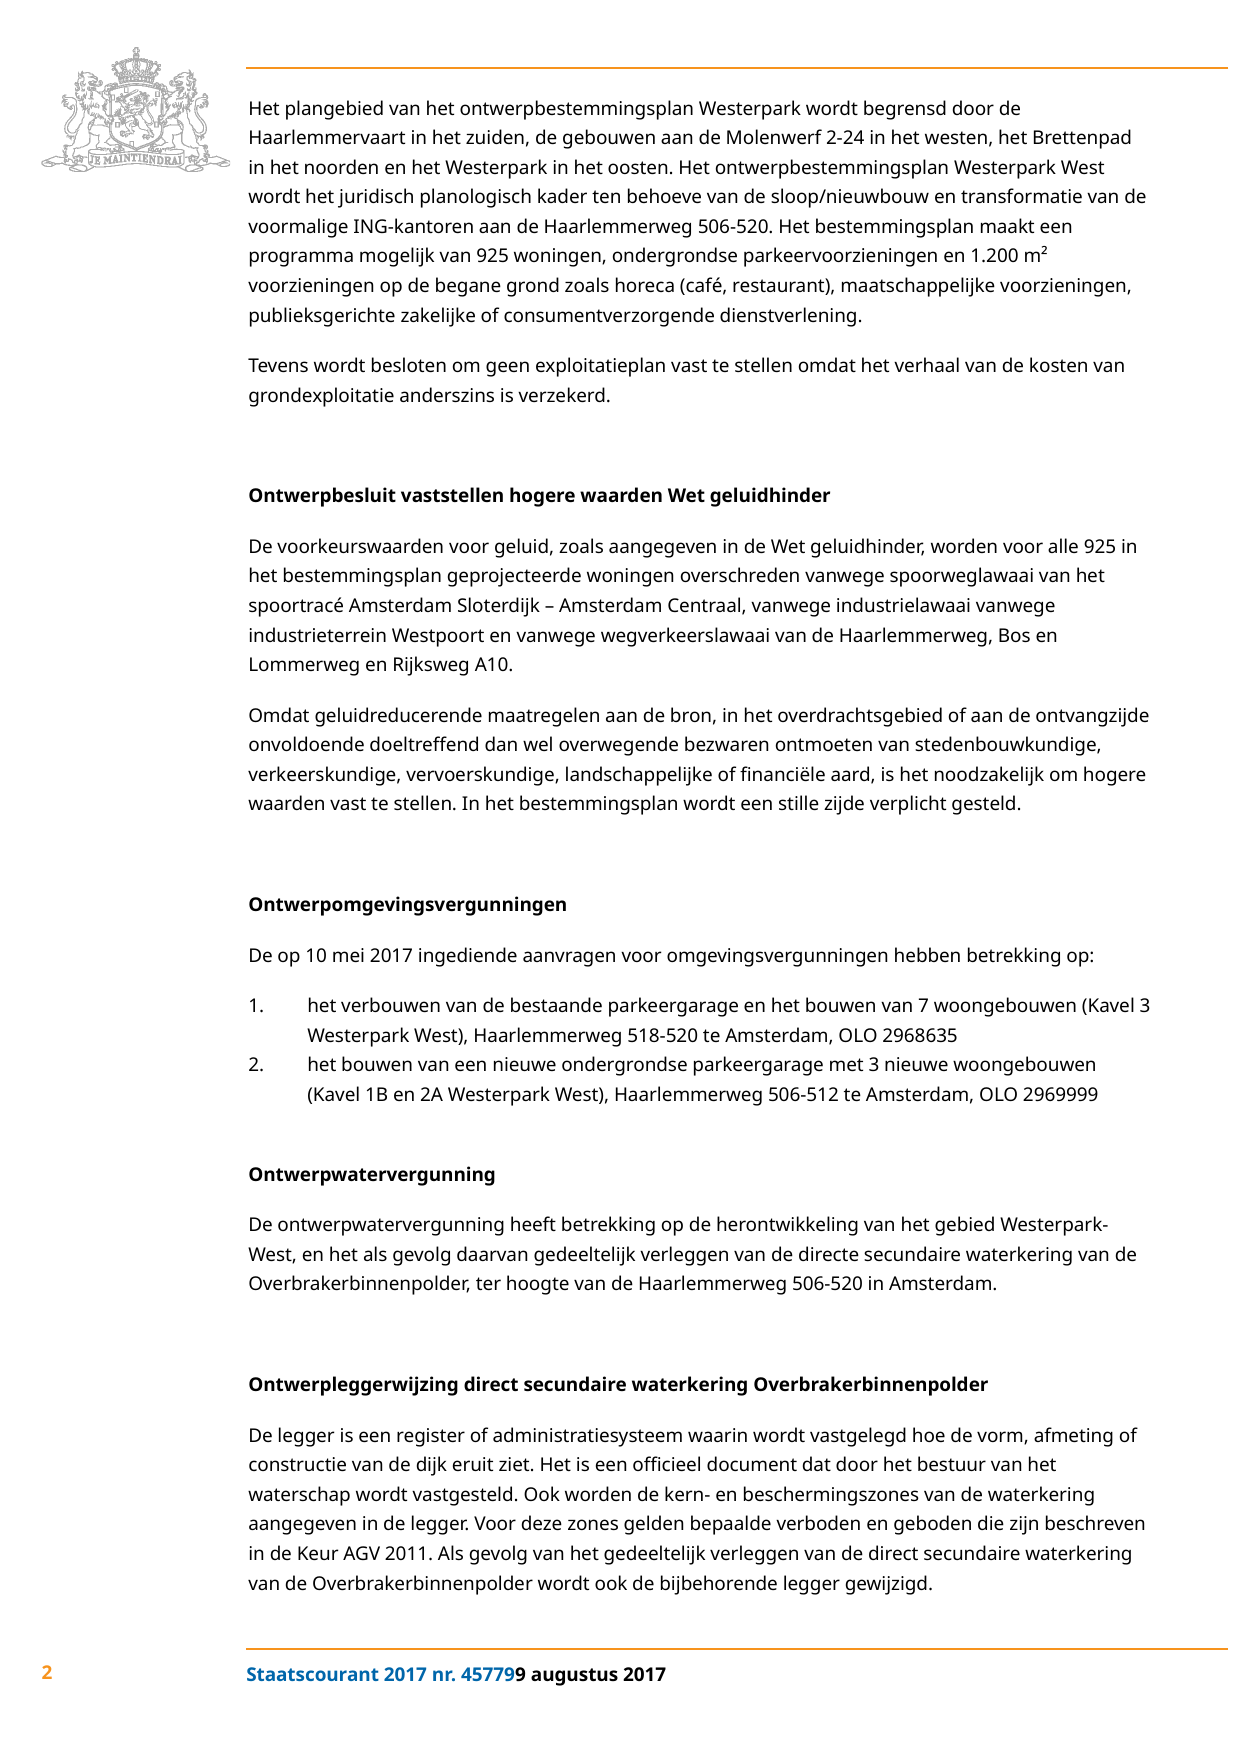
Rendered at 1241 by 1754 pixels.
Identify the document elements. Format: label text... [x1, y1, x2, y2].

picture [41, 47, 231, 172]
text Tevens wordt besloten om geen exploitatieplan vast te stellen omdat het verhaal van de kosten van grondexploitatie anderszins is verzekerd. [248, 352, 1152, 408]
text Ontwerpomgevingsvergunningen [248, 891, 1152, 917]
text Ontwerpleggerwijzing direct secundaire waterkering Overbrakerbinnenpolder [248, 1371, 1152, 1397]
text Het plangebied van het ontwerpbestemmingsplan Westerpark wordt begrensd door de Haarlemmervaart in het zuiden, de gebouwen aan de Molenwerf 2-24 in het westen, het Brettenpad in het noorden en het Westerpark in het oosten. Het ontwerpbestemmingsplan Westerpark West wordt het juridisch planologisch kader ten behoeve van de sloop/nieuwbouw en transformatie van de voormalige ING-kantoren aan de Haarlemmerweg 506-520. Het bestemmingsplan maakt een programma mogelijk van 925 woningen, ondergrondse parkeervoorzieningen en 1.200 m² voorzieningen op de begane grond zoals horeca (café, restaurant), maatschappelijke voorzieningen, publieksgerichte zakelijke of consumentverzorgende dienstverlening. [248, 95, 1152, 328]
text De legger is een register of administratiesysteem waarin wordt vastgelegd hoe de vorm, afmeting of constructie van de dijk eruit ziet. Het is een officieel document dat door het bestuur van het waterschap wordt vastgesteld. Ook worden de kern- en beschermingszones van de waterkering aangegeven in de legger. Voor deze zones gelden bepaalde verboden en geboden die zijn beschreven in de Keur AGV 2011. Als gevolg van het gedeeltelijk verleggen van de direct secundaire waterkering van de Overbrakerbinnenpolder wordt ook de bijbehorende legger gewijzigd. [248, 1422, 1152, 1596]
text De voorkeurswaarden voor geluid, zoals aangegeven in de Wet geluidhinder, worden voor alle 925 in het bestemmingsplan geprojecteerde woningen overschreden vanwege spoorweglawaai van het spoortracé Amsterdam Sloterdijk – Amsterdam Centraal, vanwege industrielawaai vanwege industrieterrein Westpoort en vanwege wegverkeerslawaai van de Haarlemmerweg, Bos en Lommerweg en Rijksweg A10. [248, 533, 1152, 677]
text Ontwerpbesluit vaststellen hogere waarden Wet geluidhinder [248, 483, 1152, 508]
list het verbouwen van de bestaande parkeergarage en het bouwen van 7 woongebouwen (Kavel 3 Westerpark West), Haarlemmerweg 518-520 te Amsterdam, OLO 2968635 [248, 992, 1152, 1048]
text De ontwerpwatervergunning heeft betrekking op de herontwikkeling van het gebied Westerpark- West, en het als gevolg daarvan gedeeltelijk verleggen van de directe secundaire waterkering van de Overbrakerbinnenpolder, ter hoogte van de Haarlemmerweg 506-520 in Amsterdam. [248, 1211, 1152, 1296]
text Omdat geluidreducerende maatregelen aan de bron, in het overdrachtsgebied of aan de ontvangzijde onvoldoende doeltreffend dan wel overwegende bezwaren ontmoeten van stedenbouwkundige, verkeerskundige, vervoerskundige, landschappelijke of financiële aard, is het noodzakelijk om hogere waarden vast te stellen. In het bestemmingsplan wordt een stille zijde verplicht gesteld. [248, 702, 1152, 816]
text De op 10 mei 2017 ingediende aanvragen voor omgevingsvergunningen hebben betrekking op: [248, 942, 1152, 968]
text Ontwerpwatervergunning [248, 1161, 1152, 1187]
list het bouwen van een nieuwe ondergrondse parkeergarage met 3 nieuwe woongebouwen (Kavel 1B en 2A Westerpark West), Haarlemmerweg 506-512 te Amsterdam, OLO 2969999 [248, 1051, 1152, 1107]
